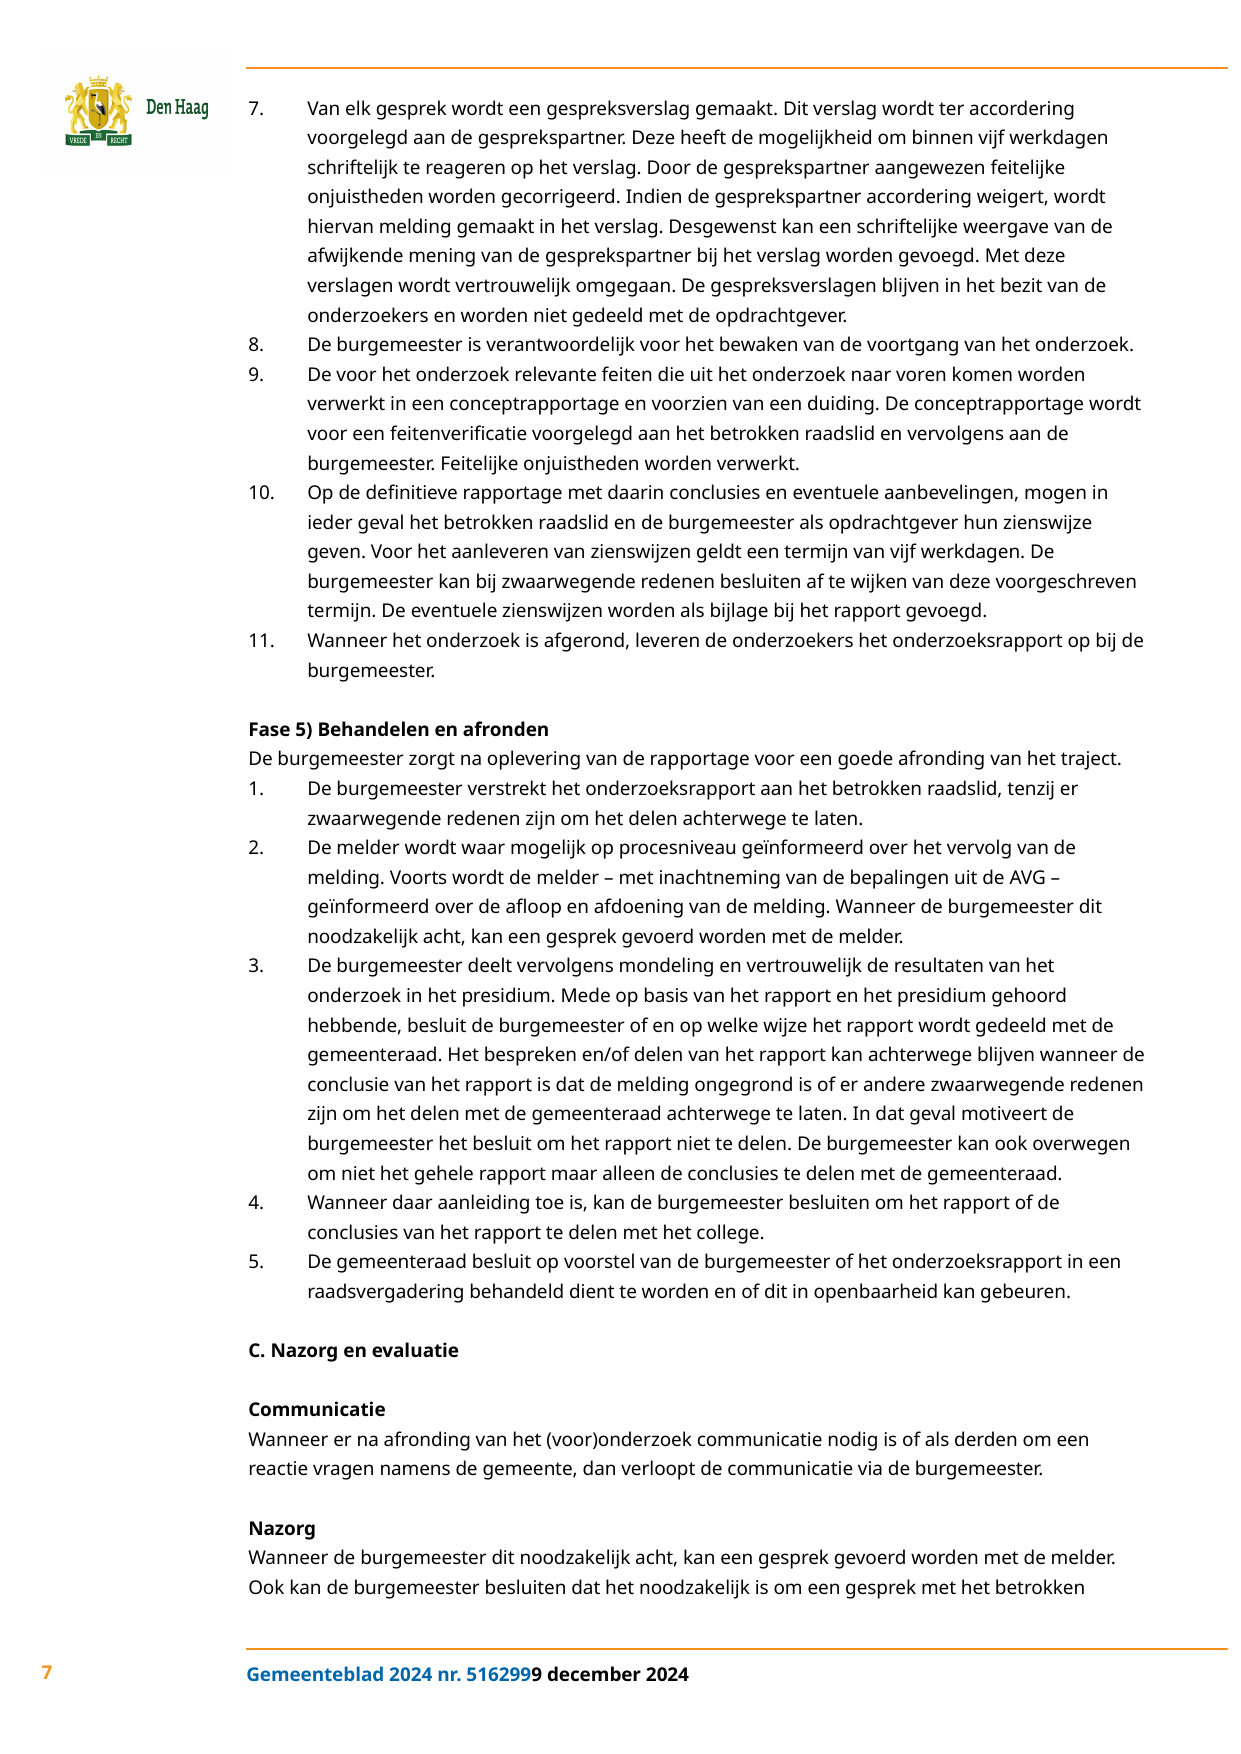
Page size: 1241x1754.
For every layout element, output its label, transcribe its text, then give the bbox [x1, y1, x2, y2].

list De voor het onderzoek relevante feiten die uit het onderzoek naar voren komen worden verwerkt in een conceptrapportage en voorzien van een duiding. De conceptrapportage wordt voor een feitenverificatie voorgelegd aan het betrokken raadslid en vervolgens aan de burgemeester. Feitelijke onjuistheden worden verwerkt. [248, 361, 1152, 476]
text Communicatie [248, 1396, 1152, 1422]
list De burgemeester verstrekt het onderzoeksrapport aan het betrokken raadslid, tenzij er zwaarwegende redenen zijn om het delen achterwege te laten. [248, 775, 1152, 831]
list Wanneer daar aanleiding toe is, kan de burgemeester besluiten om het rapport of de conclusies van het rapport te delen met het college. [248, 1189, 1152, 1245]
list Van elk gesprek wordt een gespreksverslag gemaakt. Dit verslag wordt ter accordering voorgelegd aan de gesprekspartner. Deze heeft de mogelijkheid om binnen vijf werkdagen schriftelijk te reageren op het verslag. Door de gesprekspartner aangewezen feitelijke onjuistheden worden gecorrigeerd. Indien de gesprekspartner accordering weigert, wordt hiervan melding gemaakt in het verslag. Desgewenst kan een schriftelijke weergave van de afwijkende mening van de gesprekspartner bij het verslag worden gevoegd. Met deze verslagen wordt vertrouwelijk omgegaan. De gespreksverslagen blijven in het bezit van de onderzoekers en worden niet gedeeld met de opdrachtgever. [248, 95, 1152, 328]
list De melder wordt waar mogelijk op procesniveau geïnformeerd over het vervolg van de melding. Voorts wordt de melder – met inachtneming van de bepalingen uit de AVG – geïnformeerd over de afloop en afdoening van de melding. Wanneer de burgemeester dit noodzakelijk acht, kan een gesprek gevoerd worden met de melder. [248, 834, 1152, 949]
list De gemeenteraad besluit op voorstel van de burgemeester of het onderzoeksrapport in een raadsvergadering behandeld dient te worden en of dit in openbaarheid kan gebeuren. [248, 1248, 1152, 1304]
list Op de definitieve rapportage met daarin conclusies en eventuele aanbevelingen, mogen in ieder geval het betrokken raadslid en de burgemeester als opdrachtgever hun zienswijze geven. Voor het aanleveren van zienswijzen geldt een termijn van vijf werkdagen. De burgemeester kan bij zwaarwegende redenen besluiten af te wijken van deze voorgeschreven termijn. De eventuele zienswijzen worden als bijlage bij het rapport gevoegd. [248, 479, 1152, 623]
text C. Nazorg en evaluatie [248, 1337, 1152, 1363]
picture [41, 47, 231, 172]
list De burgemeester deelt vervolgens mondeling en vertrouwelijk de resultaten van het onderzoek in het presidium. Mede op basis van het rapport en het presidium gehoord hebbende, besluit de burgemeester of en op welke wijze het rapport wordt gedeeld met de gemeenteraad. Het bespreken en/of delen van het rapport kan achterwege blijven wanneer de conclusie van het rapport is dat de melding ongegrond is of er andere zwaarwegende redenen zijn om het delen met de gemeenteraad achterwege te laten. In dat geval motiveert de burgemeester het besluit om het rapport niet te delen. De burgemeester kan ook overwegen om niet het gehele rapport maar alleen de conclusies te delen met de gemeenteraad. [248, 953, 1152, 1186]
text Nazorg [248, 1515, 1152, 1541]
list Wanneer het onderzoek is afgerond, leveren de onderzoekers het onderzoeksrapport op bij de burgemeester. [248, 627, 1152, 683]
text De burgemeester zorgt na oplevering van de rapportage voor een goede afronding van het traject. [248, 746, 1152, 771]
text Wanneer er na afronding van het (voor)onderzoek communicatie nodig is of als derden om een reactie vragen namens de gemeente, dan verloopt de communicatie via de burgemeester. [248, 1426, 1152, 1481]
text Wanneer de burgemeester dit noodzakelijk acht, kan een gesprek gevoerd worden met de melder. Ook kan de burgemeester besluiten dat het noodzakelijk is om een gesprek met het betrokken [248, 1544, 1152, 1600]
text Fase 5) Behandelen en afronden [248, 716, 1152, 742]
list De burgemeester is verantwoordelijk voor het bewaken van de voortgang van het onderzoek. [248, 331, 1152, 357]
